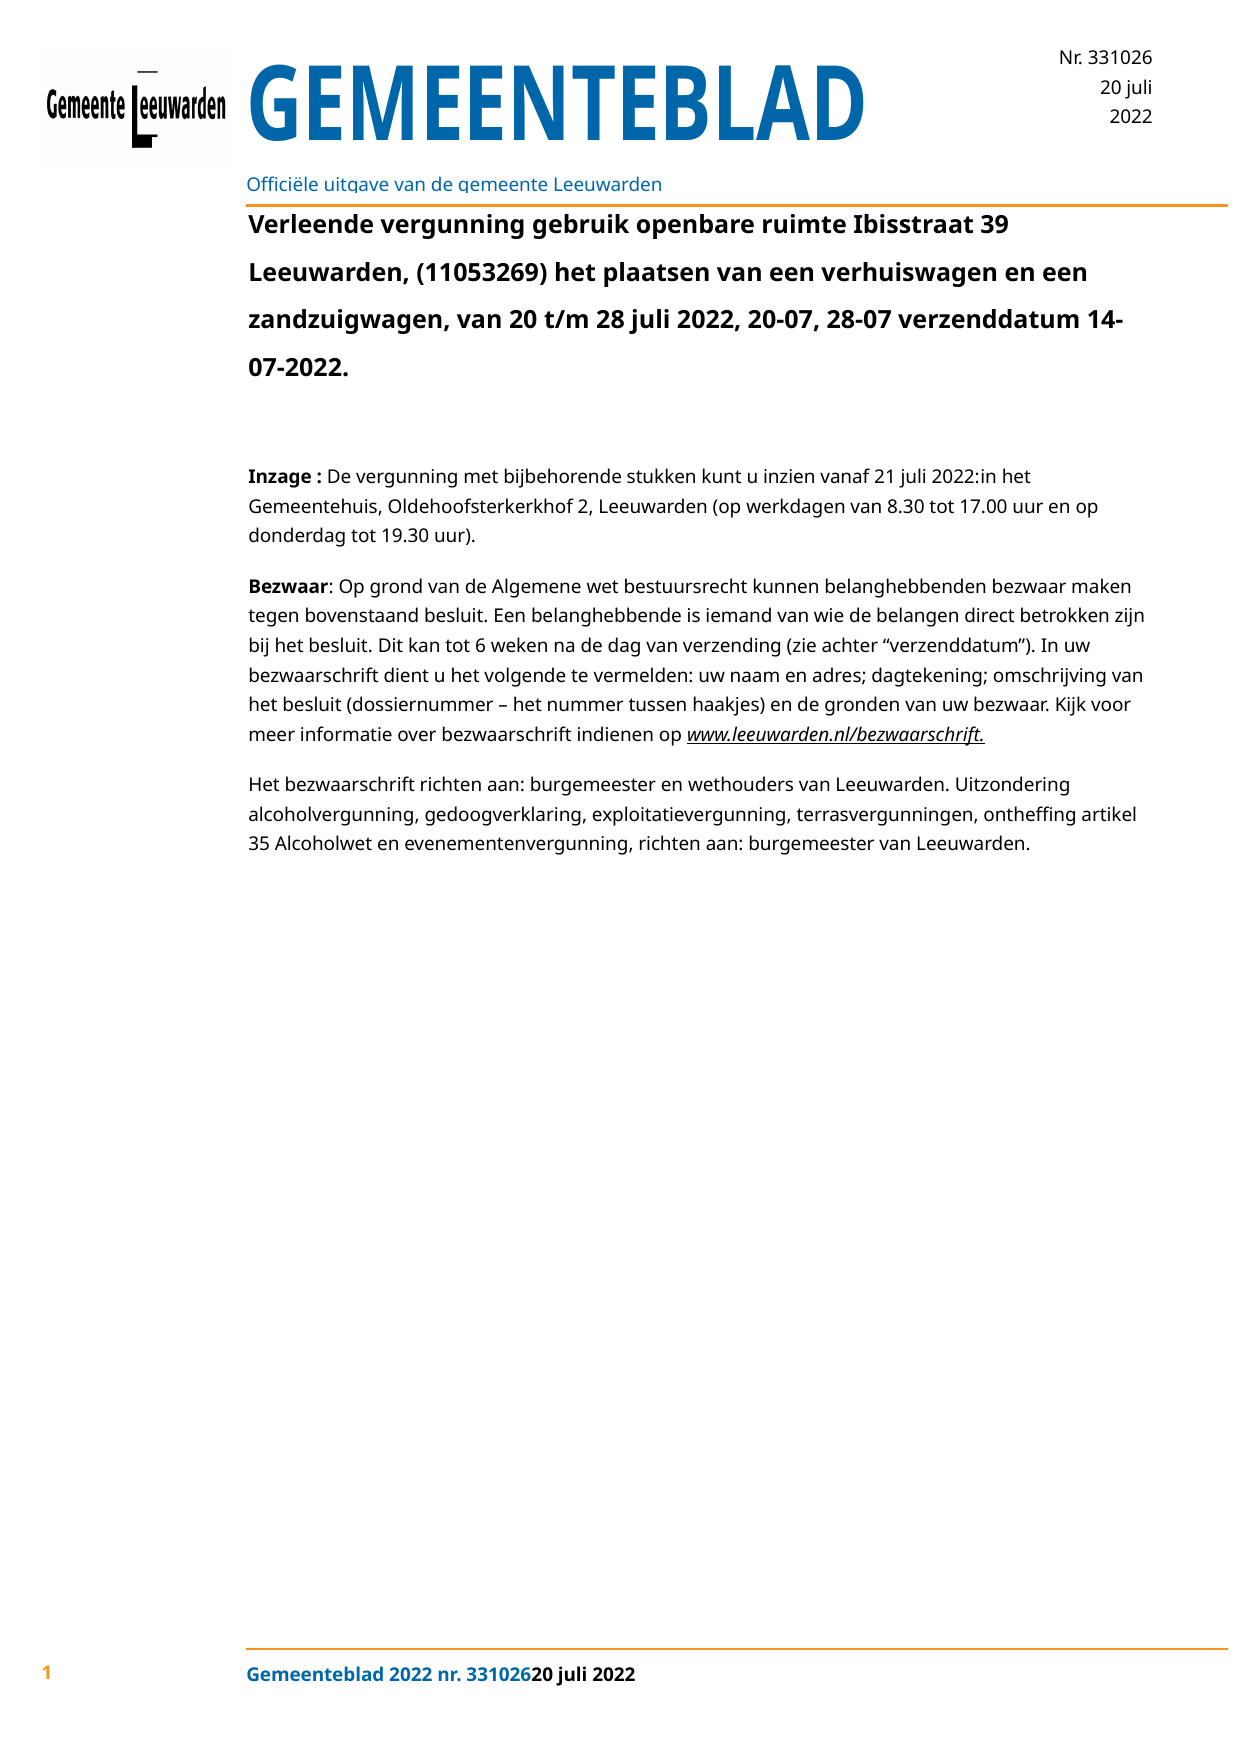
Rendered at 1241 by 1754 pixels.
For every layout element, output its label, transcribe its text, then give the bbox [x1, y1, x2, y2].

text Bezwaar: Op grond van de Algemene wet bestuursrecht kunnen belanghebbenden bezwaar maken tegen bovenstaand besluit. Een belanghebbende is iemand van wie de belangen direct betrokken zijn bij het besluit. Dit kan tot 6 weken na de dag van verzending (zie achter “verzenddatum”). In uw bezwaarschrift dient u het volgende te vermelden: uw naam en adres; dagtekening; omschrijving van het besluit (dossiernummer – het nummer tussen haakjes) en de gronden van uw bezwaar. Kijk voor meer informatie over bezwaarschrift indienen op www.leeuwarden.nl/bezwaarschrift. [248, 573, 1152, 747]
picture [41, 47, 231, 172]
text Inzage : De vergunning met bijbehorende stukken kunt u inzien vanaf 21 juli 2022:in het Gemeentehuis, Oldehoofsterkerkhof 2, Leeuwarden (op werkdagen van 8.30 tot 17.00 uur en op donderdag tot 19.30 uur). [248, 463, 1152, 548]
text Het bezwaarschrift richten aan: burgemeester en wethouders van Leeuwarden. Uitzondering alcoholvergunning, gedoogverklaring, exploitatievergunning, terrasvergunningen, ontheffing artikel 35 Alcoholwet en evenementenvergunning, richten aan: burgemeester van Leeuwarden. [248, 771, 1152, 856]
text Verleende vergunning gebruik openbare ruimte Ibisstraat 39 Leeuwarden, (11053269) het plaatsen van een verhuiswagen en een zandzuigwagen, van 20 t/m 28 juli 2022, 20-07, 28-07 verzenddatum 14-07-2022. [248, 207, 1152, 384]
